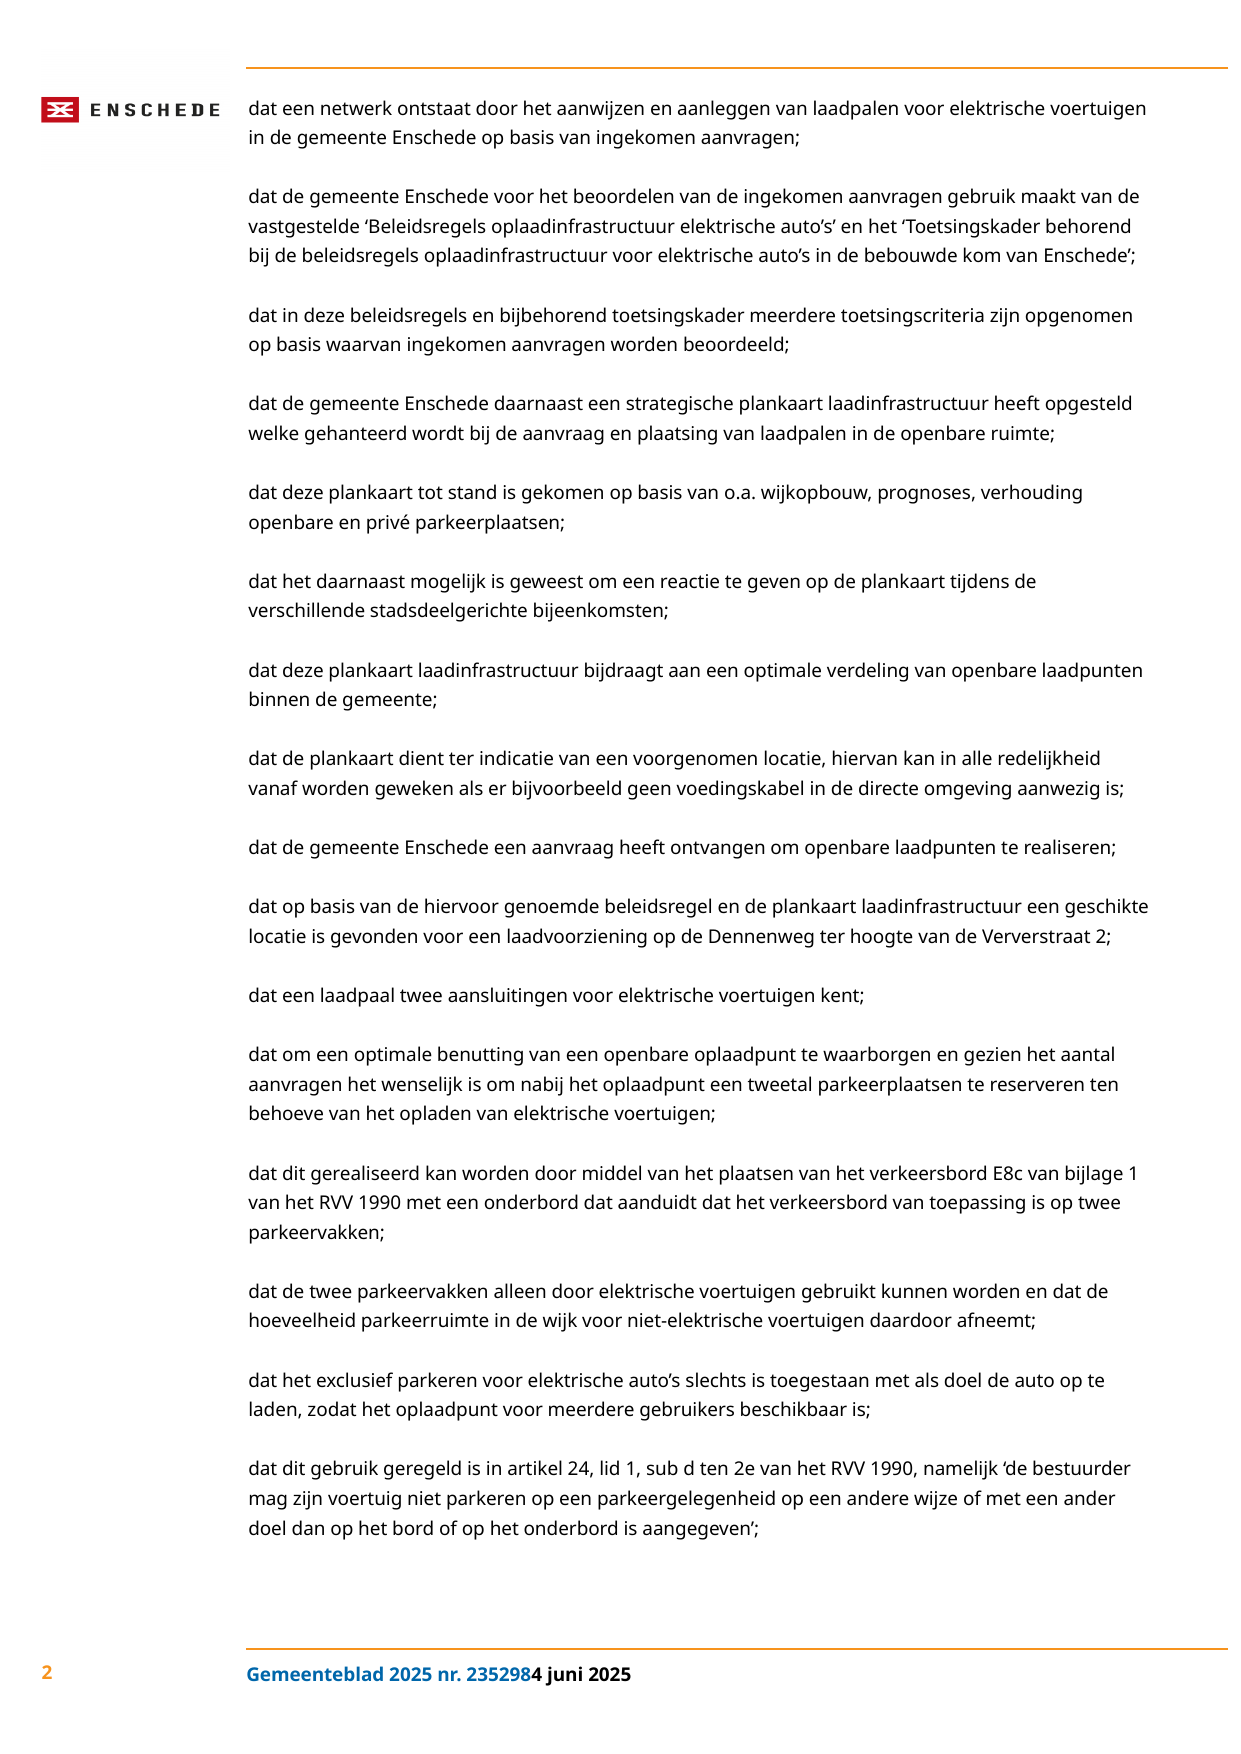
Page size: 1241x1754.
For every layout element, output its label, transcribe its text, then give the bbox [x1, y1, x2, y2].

text dat de plankaart dient ter indicatie van een voorgenomen locatie, hiervan kan in alle redelijkheid vanaf worden geweken als er bijvoorbeeld geen voedingskabel in de directe omgeving aanwezig is; [248, 746, 1152, 801]
text dat dit gerealiseerd kan worden door middel van het plaatsen van het verkeersbord E8c van bijlage 1 van het RVV 1990 met een onderbord dat aanduidt dat het verkeersbord van toepassing is op twee parkeervakken; [248, 1160, 1152, 1245]
text dat de gemeente Enschede daarnaast een strategische plankaart laadinfrastructuur heeft opgesteld welke gehanteerd wordt bij de aanvraag en plaatsing van laadpalen in de openbare ruimte; [248, 391, 1152, 446]
text dat een laadpaal twee aansluitingen voor elektrische voertuigen kent; [248, 982, 1152, 1008]
text dat in deze beleidsregels en bijbehorend toetsingskader meerdere toetsingscriteria zijn opgenomen op basis waarvan ingekomen aanvragen worden beoordeeld; [248, 302, 1152, 357]
text dat het exclusief parkeren voor elektrische auto’s slechts is toegestaan met als doel de auto op te laden, zodat het oplaadpunt voor meerdere gebruikers beschikbaar is; [248, 1367, 1152, 1422]
text dat een netwerk ontstaat door het aanwijzen en aanleggen van laadpalen voor elektrische voertuigen in de gemeente Enschede op basis van ingekomen aanvragen; [248, 95, 1152, 150]
text dat deze plankaart laadinfrastructuur bijdraagt aan een optimale verdeling van openbare laadpunten binnen de gemeente; [248, 657, 1152, 712]
text dat deze plankaart tot stand is gekomen op basis van o.a. wijkopbouw, prognoses, verhouding openbare en privé parkeerplaatsen; [248, 479, 1152, 535]
text dat de gemeente Enschede een aanvraag heeft ontvangen om openbare laadpunten te realiseren; [248, 834, 1152, 860]
text dat dit gebruik geregeld is in artikel 24, lid 1, sub d ten 2e van het RVV 1990, namelijk ‘de bestuurder mag zijn voertuig niet parkeren op een parkeergelegenheid op een andere wijze of met een ander doel dan op het bord of op het onderbord is aangegeven’; [248, 1456, 1152, 1541]
text dat de gemeente Enschede voor het beoordelen van de ingekomen aanvragen gebruik maakt van de vastgestelde ‘Beleidsregels oplaadinfrastructuur elektrische auto’s’ en het ‘Toetsingskader behorend bij de beleidsregels oplaadinfrastructuur voor elektrische auto’s in de bebouwde kom van Enschede’; [248, 183, 1152, 268]
text dat om een optimale benutting van een openbare oplaadpunt te waarborgen en gezien het aantal aanvragen het wenselijk is om nabij het oplaadpunt een tweetal parkeerplaatsen te reserveren ten behoeve van het opladen van elektrische voertuigen; [248, 1041, 1152, 1126]
text dat de twee parkeervakken alleen door elektrische voertuigen gebruikt kunnen worden en dat de hoeveelheid parkeerruimte in de wijk voor niet-elektrische voertuigen daardoor afneemt; [248, 1278, 1152, 1333]
text dat het daarnaast mogelijk is geweest om een reactie te geven op de plankaart tijdens de verschillende stadsdeelgerichte bijeenkomsten; [248, 568, 1152, 623]
text dat op basis van de hiervoor genoemde beleidsregel en de plankaart laadinfrastructuur een geschikte locatie is gevonden voor een laadvoorziening op de Dennenweg ter hoogte van de Ververstraat 2; [248, 893, 1152, 949]
picture [41, 47, 231, 172]
